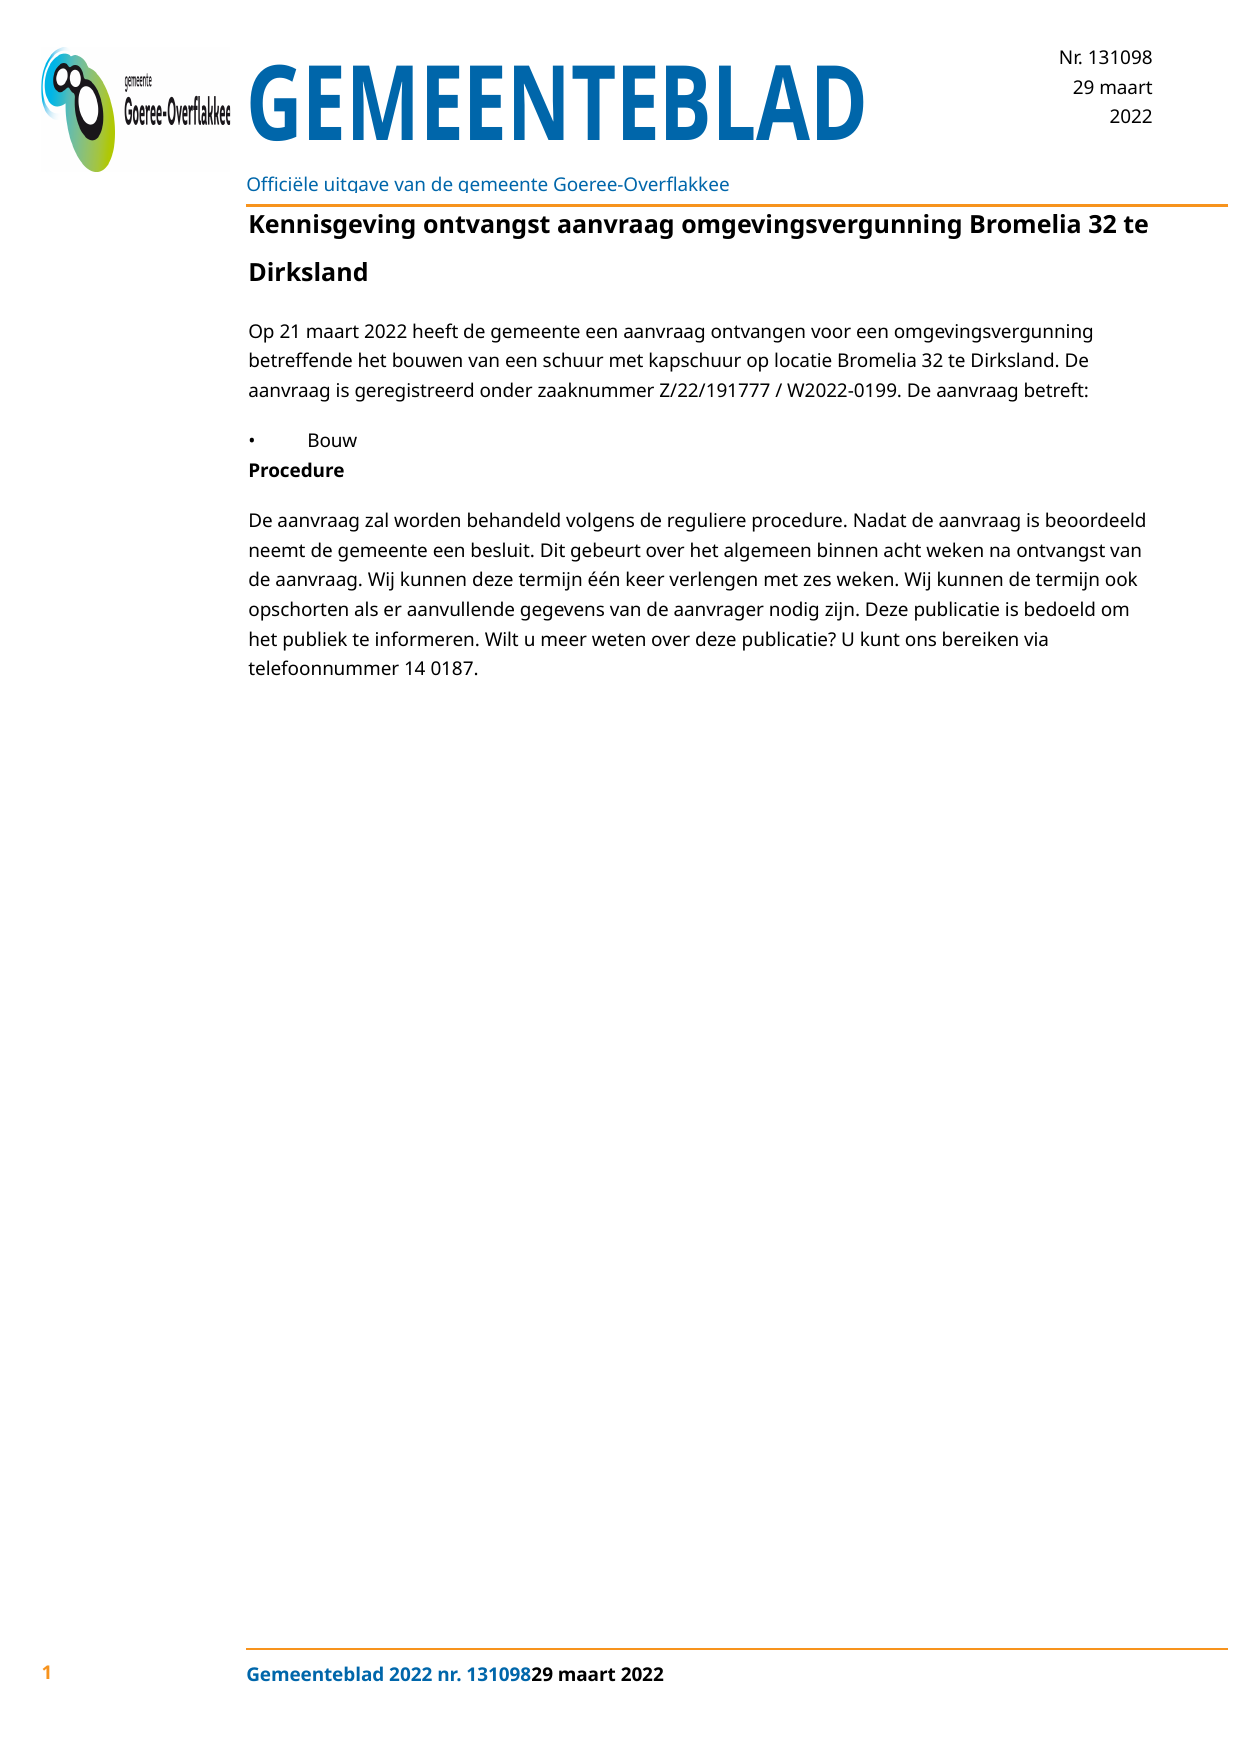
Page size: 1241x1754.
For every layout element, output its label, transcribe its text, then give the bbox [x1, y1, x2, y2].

text Kennisgeving ontvangst aanvraag omgevingsvergunning Bromelia 32 te Dirksland [248, 207, 1152, 288]
text De aanvraag zal worden behandeld volgens de reguliere procedure. Nadat de aanvraag is beoordeeld neemt de gemeente een besluit. Dit gebeurt over het algemeen binnen acht weken na ontvangst van de aanvraag. Wij kunnen deze termijn één keer verlengen met zes weken. Wij kunnen de termijn ook opschorten als er aanvullende gegevens van de aanvrager nodig zijn. Deze publicatie is bedoeld om het publiek te informeren. Wilt u meer weten over deze publicatie? U kunt ons bereiken via telefoonnummer 14 0187. [248, 507, 1152, 681]
text Op 21 maart 2022 heeft de gemeente een aanvraag ontvangen voor een omgevingsvergunning betreffende het bouwen van een schuur met kapschuur op locatie Bromelia 32 te Dirksland. De aanvraag is geregistreerd onder zaaknummer Z/22/191777 / W2022-0199. De aanvraag betreft: [248, 318, 1152, 403]
list Bouw [248, 427, 1152, 453]
picture [41, 47, 231, 172]
text Procedure [248, 457, 1152, 483]
